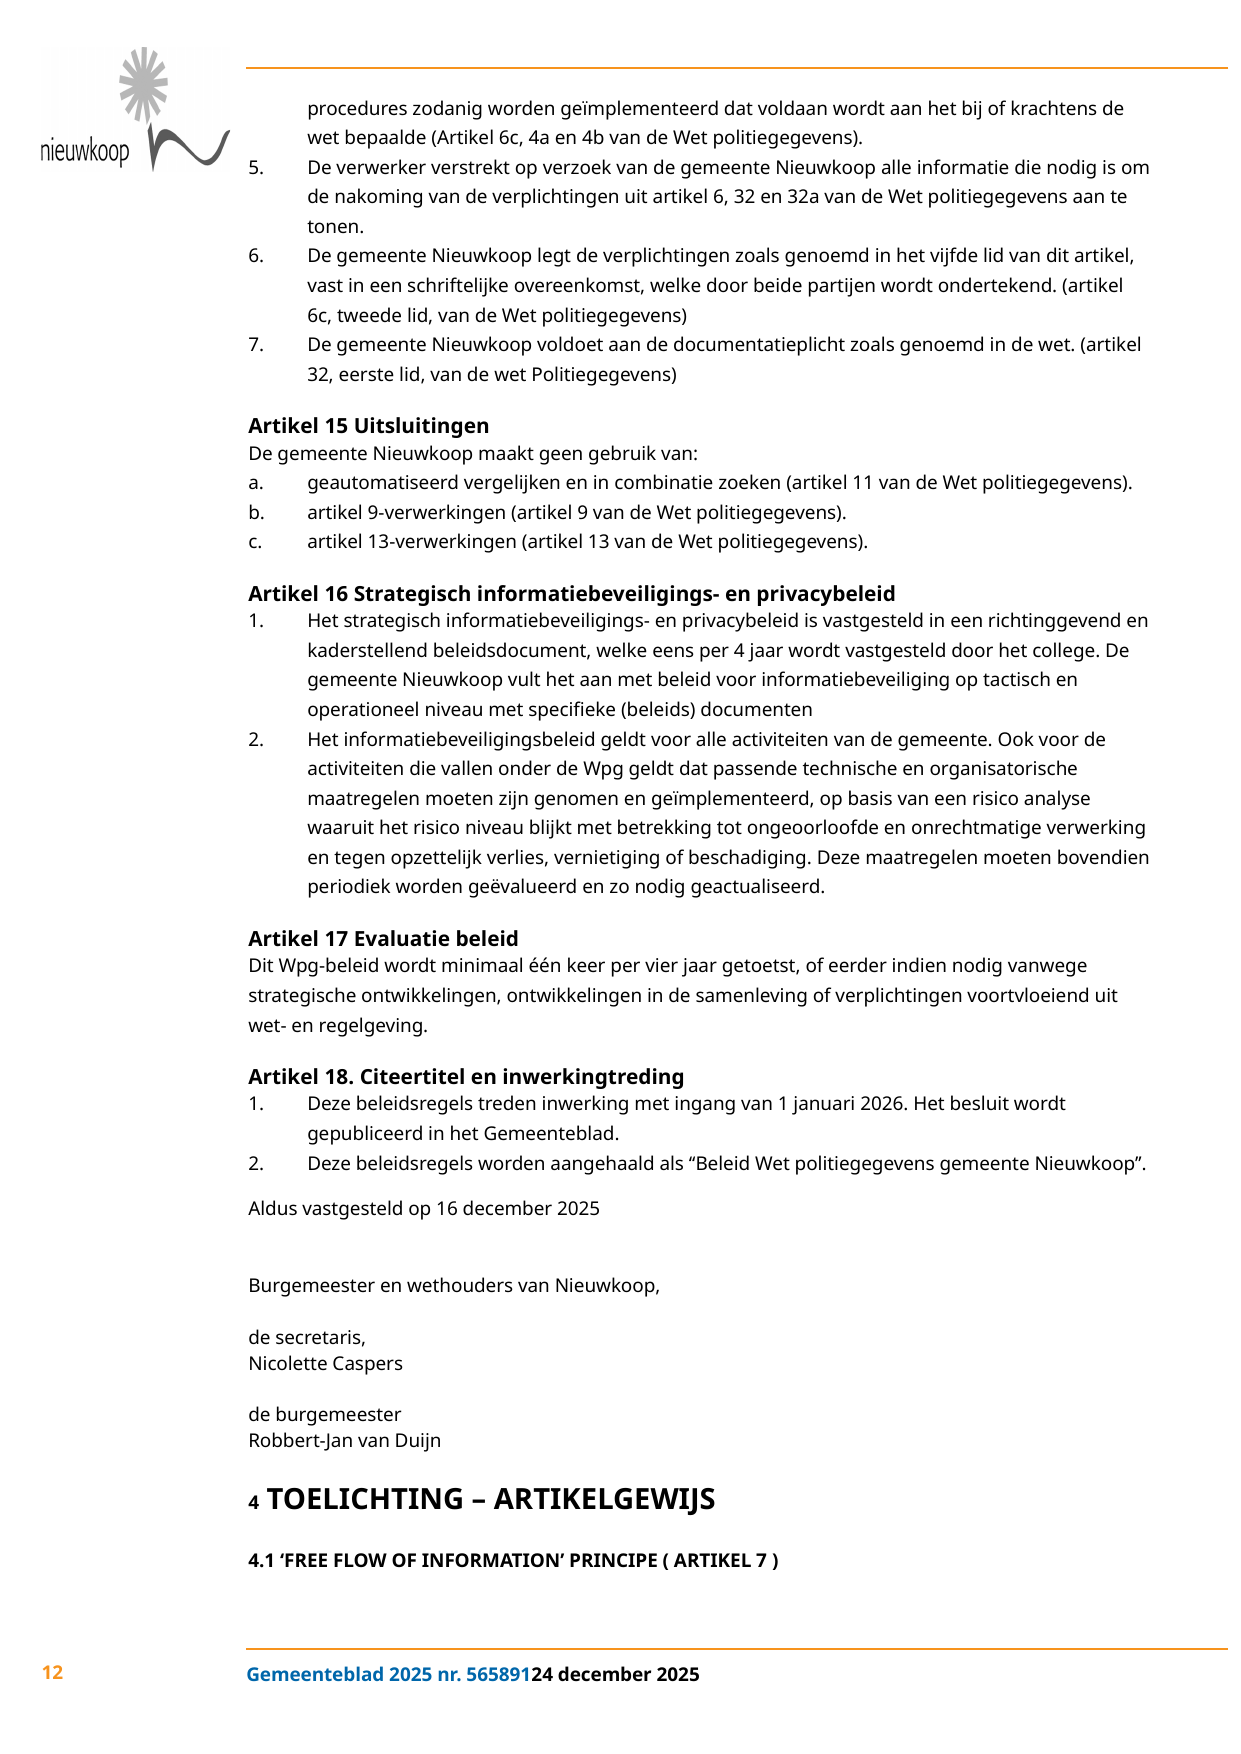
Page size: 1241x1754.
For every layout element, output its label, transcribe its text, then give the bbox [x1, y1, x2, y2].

picture [41, 47, 231, 172]
text De gemeente Nieuwkoop maakt geen gebruik van: [248, 440, 1152, 466]
text de burgemeester [248, 1401, 1152, 1427]
text 4 TOELICHTING – ARTIKELGEWIJS [248, 1478, 1152, 1518]
list De gemeente Nieuwkoop voldoet aan de documentatieplicht zoals genoemd in de wet. (artikel 32, eerste lid, van de wet Politiegegevens) [248, 331, 1152, 387]
list artikel 9-verwerkingen (artikel 9 van de Wet politiegegevens). [248, 499, 1152, 525]
text Artikel 16 Strategisch informatiebeveiligings- en privacybeleid [248, 579, 1152, 607]
list Het informatiebeveiligingsbeleid geldt voor alle activiteiten van de gemeente. Ook voor de activiteiten die vallen onder de Wpg geldt dat passende technische en organisatorische maatregelen moeten zijn genomen en geïmplementeerd, op basis van een risico analyse waaruit het risico niveau blijkt met betrekking tot ongeoorloofde en onrechtmatige verwerking en tegen opzettelijk verlies, vernietiging of beschadiging. Deze maatregelen moeten bovendien periodiek worden geëvalueerd en zo nodig geactualiseerd. [248, 726, 1152, 899]
list geautomatiseerd vergelijken en in combinatie zoeken (artikel 11 van de Wet politiegegevens). [248, 469, 1152, 495]
list Deze beleidsregels worden aangehaald als ‘‘Beleid Wet politiegegevens gemeente Nieuwkoop’’. [248, 1150, 1152, 1176]
text Artikel 15 Uitsluitingen [248, 411, 1152, 440]
text 4.1 ‘FREE FLOW OF INFORMATION’ PRINCIPE ( ARTIKEL 7 ) [248, 1547, 1152, 1573]
text Artikel 18. Citeertitel en inwerkingtreding [248, 1062, 1152, 1091]
list Deze beleidsregels treden inwerking met ingang van 1 januari 2026. Het besluit wordt gepubliceerd in het Gemeenteblad. [248, 1091, 1152, 1146]
list De verwerker verstrekt op verzoek van de gemeente Nieuwkoop alle informatie die nodig is om de nakoming van de verplichtingen uit artikel 6, 32 en 32a van de Wet politiegegevens aan te tonen. [248, 154, 1152, 239]
list Het strategisch informatiebeveiligings- en privacybeleid is vastgesteld in een richtinggevend en kaderstellend beleidsdocument, welke eens per 4 jaar wordt vastgesteld door het college. De gemeente Nieuwkoop vult het aan met beleid voor informatiebeveiliging op tactisch en operationeel niveau met specifieke (beleids) documenten [248, 607, 1152, 722]
text de secretaris, [248, 1324, 1152, 1350]
text Burgemeester en wethouders van Nieuwkoop, [248, 1273, 1152, 1298]
list procedures zodanig worden geïmplementeerd dat voldaan wordt aan het bij of krachtens de wet bepaalde (Artikel 6c, 4a en 4b van de Wet politiegegevens). [248, 95, 1152, 150]
text Dit Wpg-beleid wordt minimaal één keer per vier jaar getoetst, of eerder indien nodig vanwege strategische ontwikkelingen, ontwikkelingen in de samenleving of verplichtingen voortvloeiend uit wet- en regelgeving. [248, 953, 1152, 1037]
text Robbert-Jan van Duijn [248, 1427, 1152, 1453]
list artikel 13-verwerkingen (artikel 13 van de Wet politiegegevens). [248, 529, 1152, 554]
text Artikel 17 Evaluatie beleid [248, 924, 1152, 953]
list De gemeente Nieuwkoop legt de verplichtingen zoals genoemd in het vijfde lid van dit artikel, vast in een schriftelijke overeenkomst, welke door beide partijen wordt ondertekend. (artikel 6c, tweede lid, van de Wet politiegegevens) [248, 243, 1152, 328]
text Nicolette Caspers [248, 1350, 1152, 1376]
text Aldus vastgesteld op 16 december 2025 [248, 1195, 1152, 1221]
